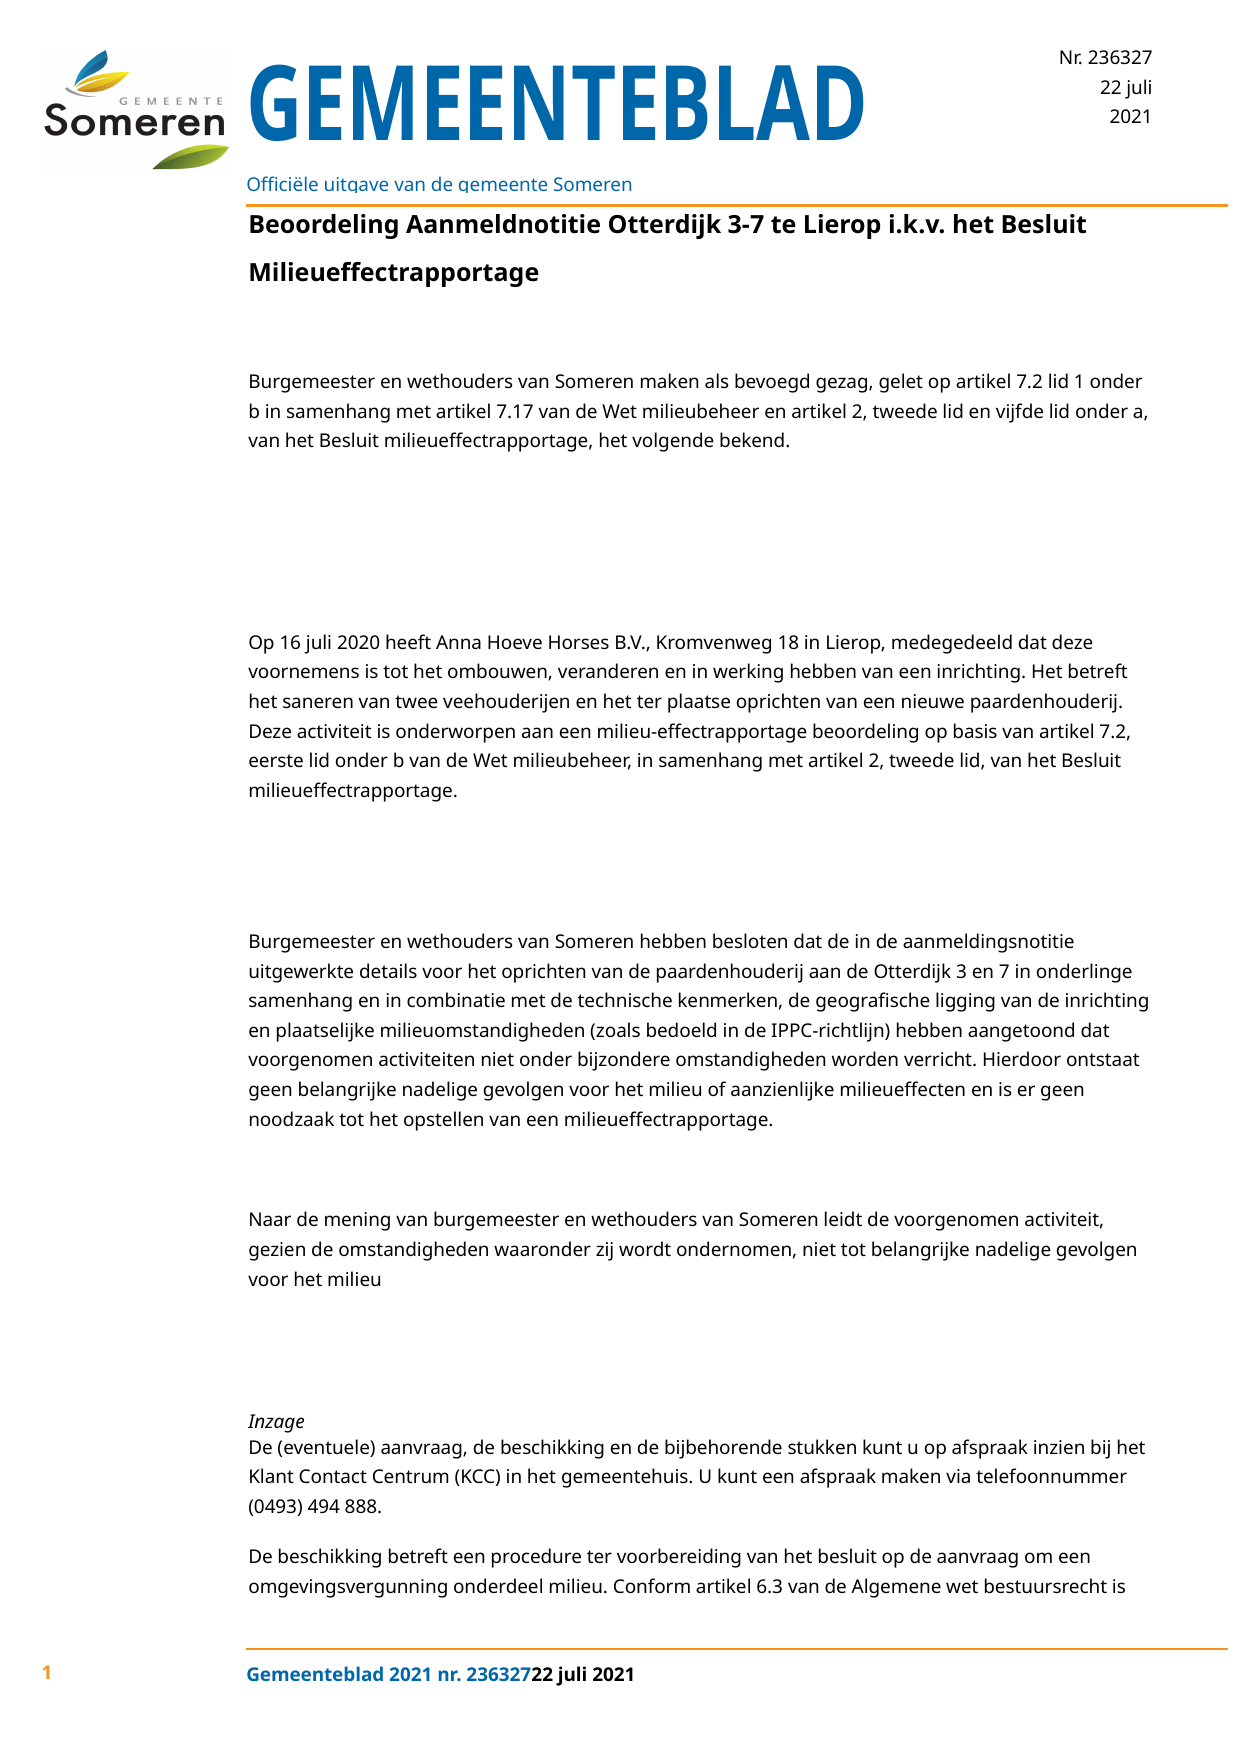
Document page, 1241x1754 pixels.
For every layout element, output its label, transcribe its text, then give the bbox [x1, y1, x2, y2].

text Beoordeling Aanmeldnotitie Otterdijk 3-7 te Lierop i.k.v. het Besluit Milieueffectrapportage [248, 207, 1152, 288]
text Burgemeester en wethouders van Someren maken als bevoegd gezag, gelet op artikel 7.2 lid 1 onder b in samenhang met artikel 7.17 van de Wet milieubeheer en artikel 2, tweede lid en vijfde lid onder a, van het Besluit milieueffectrapportage, het volgende bekend. [248, 368, 1152, 453]
text Naar de mening van burgemeester en wethouders van Someren leidt de voorgenomen activiteit, gezien de omstandigheden waaronder zij wordt ondernomen, niet tot belangrijke nadelige gevolgen voor het milieu [248, 1207, 1152, 1292]
text Inzage [248, 1408, 1152, 1434]
text De beschikking betreft een procedure ter voorbereiding van het besluit op de aanvraag om een omgevingsvergunning onderdeel milieu. Conform artikel 6.3 van de Algemene wet bestuursrecht is [248, 1544, 1152, 1599]
text De (eventuele) aanvraag, de beschikking en de bijbehorende stukken kunt u op afspraak inzien bij het Klant Contact Centrum (KCC) in het gemeentehuis. U kunt een afspraak maken via telefoonnummer (0493) 494 888. [248, 1434, 1152, 1519]
text Op 16 juli 2020 heeft Anna Hoeve Horses B.V., Kromvenweg 18 in Lierop, medegedeeld dat deze voornemens is tot het ombouwen, veranderen en in werking hebben van een inrichting. Het betreft het saneren van twee veehouderijen en het ter plaatse oprichten van een nieuwe paardenhouderij. Deze activiteit is onderworpen aan een milieu-effectrapportage beoordeling op basis van artikel 7.2, eerste lid onder b van de Wet milieubeheer, in samenhang met artikel 2, tweede lid, van het Besluit milieueffectrapportage. [248, 629, 1152, 803]
text Burgemeester en wethouders van Someren hebben besloten dat de in de aanmeldingsnotitie uitgewerkte details voor het oprichten van de paardenhouderij aan de Otterdijk 3 en 7 in onderlinge samenhang en in combinatie met de technische kenmerken, de geografische ligging van de inrichting en plaatselijke milieuomstandigheden (zoals bedoeld in de IPPC-richtlijn) hebben aangetoond dat voorgenomen activiteiten niet onder bijzondere omstandigheden worden verricht. Hierdoor ontstaat geen belangrijke nadelige gevolgen voor het milieu of aanzienlijke milieueffecten en is er geen noodzaak tot het opstellen van een milieueffectrapportage. [248, 928, 1152, 1132]
picture [41, 47, 231, 172]
